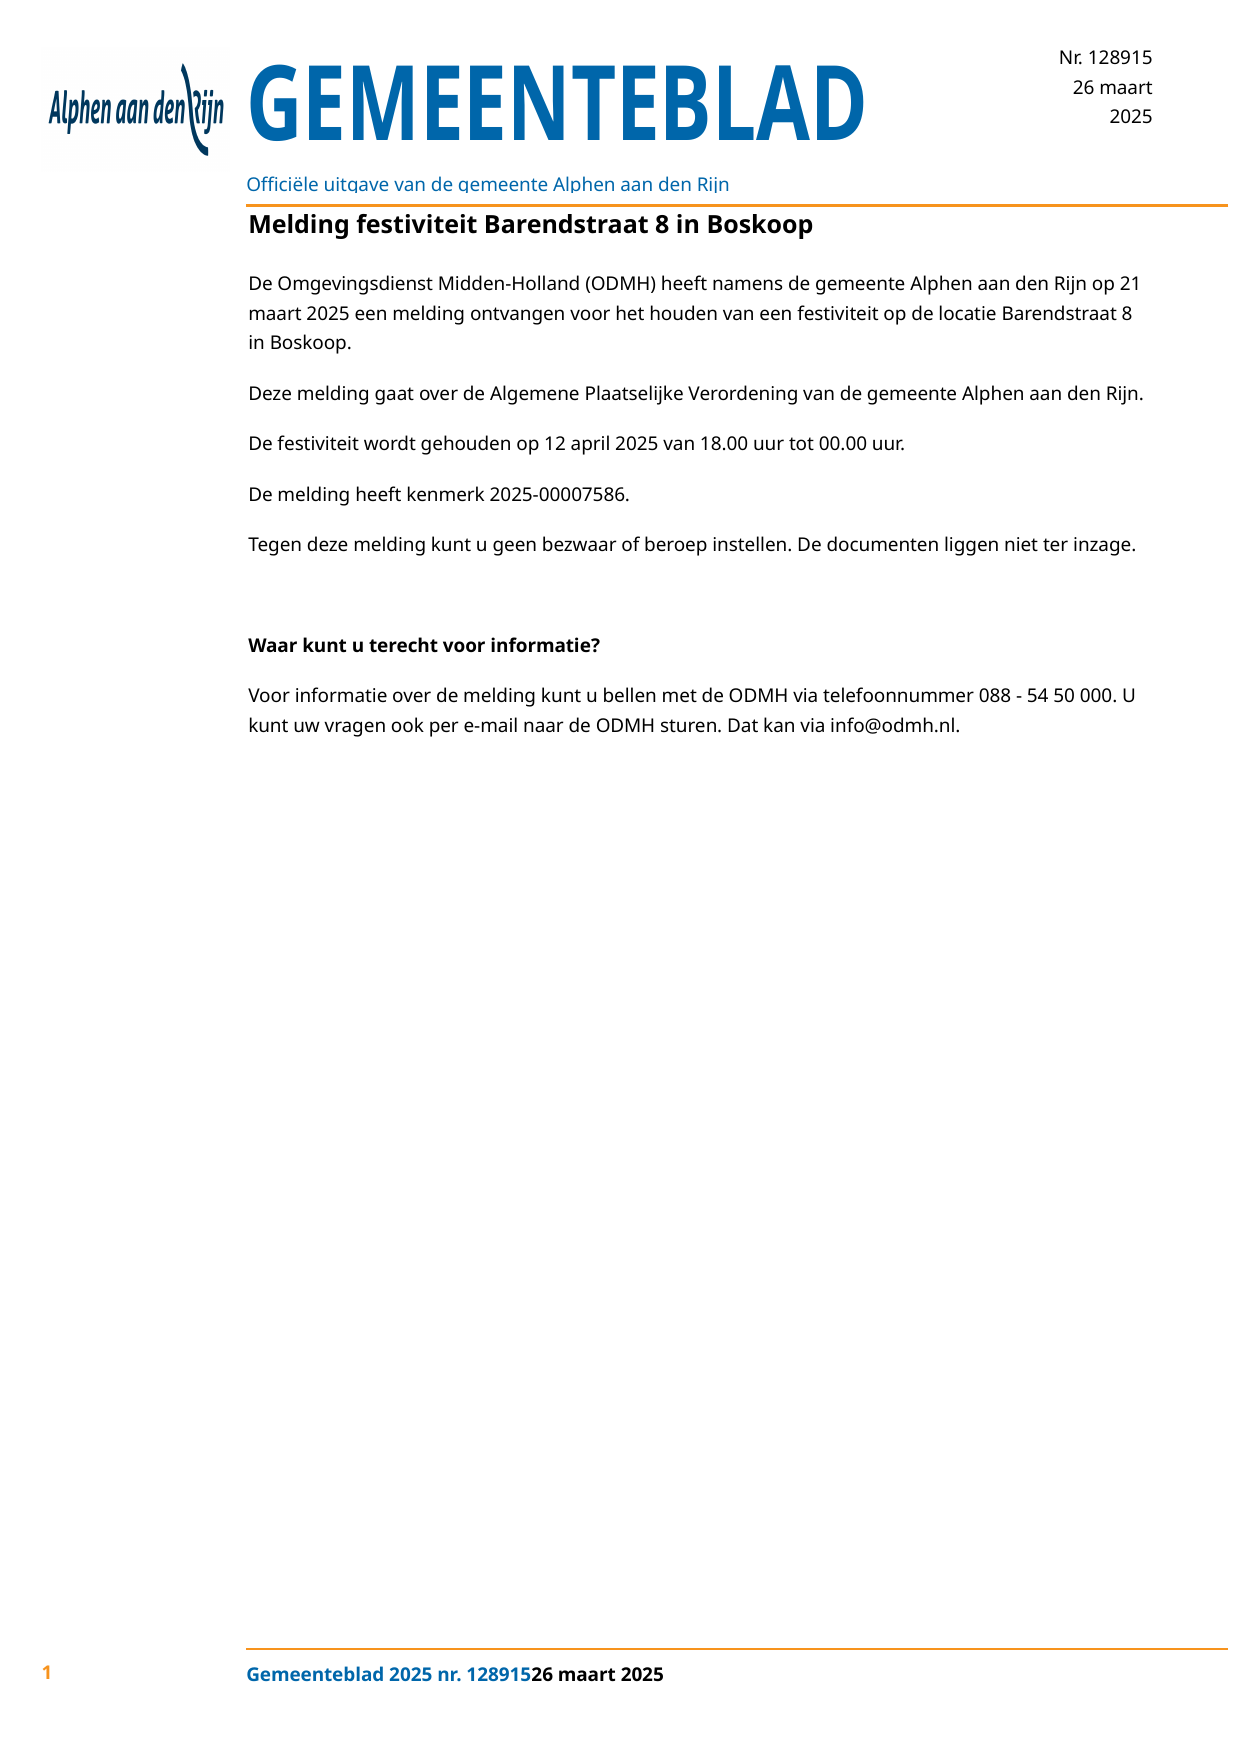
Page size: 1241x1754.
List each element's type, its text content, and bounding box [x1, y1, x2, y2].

text Waar kunt u terecht voor informatie? [248, 632, 1152, 658]
text Tegen deze melding kunt u geen bezwaar of beroep instellen. De documenten liggen niet ter inzage. [248, 531, 1152, 557]
text De melding heeft kenmerk 2025-00007586. [248, 481, 1152, 506]
text Melding festiviteit Barendstraat 8 in Boskoop [248, 207, 1152, 241]
text Deze melding gaat over de Algemene Plaatselijke Verordening van de gemeente Alphen aan den Rijn. [248, 380, 1152, 406]
text De Omgevingsdienst Midden-Holland (ODMH) heeft namens de gemeente Alphen aan den Rijn op 21 maart 2025 een melding ontvangen voor het houden van een festiviteit op de locatie Barendstraat 8 in Boskoop. [248, 270, 1152, 355]
text Voor informatie over de melding kunt u bellen met de ODMH via telefoonnummer 088 - 54 50 000. U kunt uw vragen ook per e-mail naar de ODMH sturen. Dat kan via info@odmh.nl. [248, 682, 1152, 738]
picture [41, 47, 231, 172]
text De festiviteit wordt gehouden op 12 april 2025 van 18.00 uur tot 00.00 uur. [248, 430, 1152, 456]
